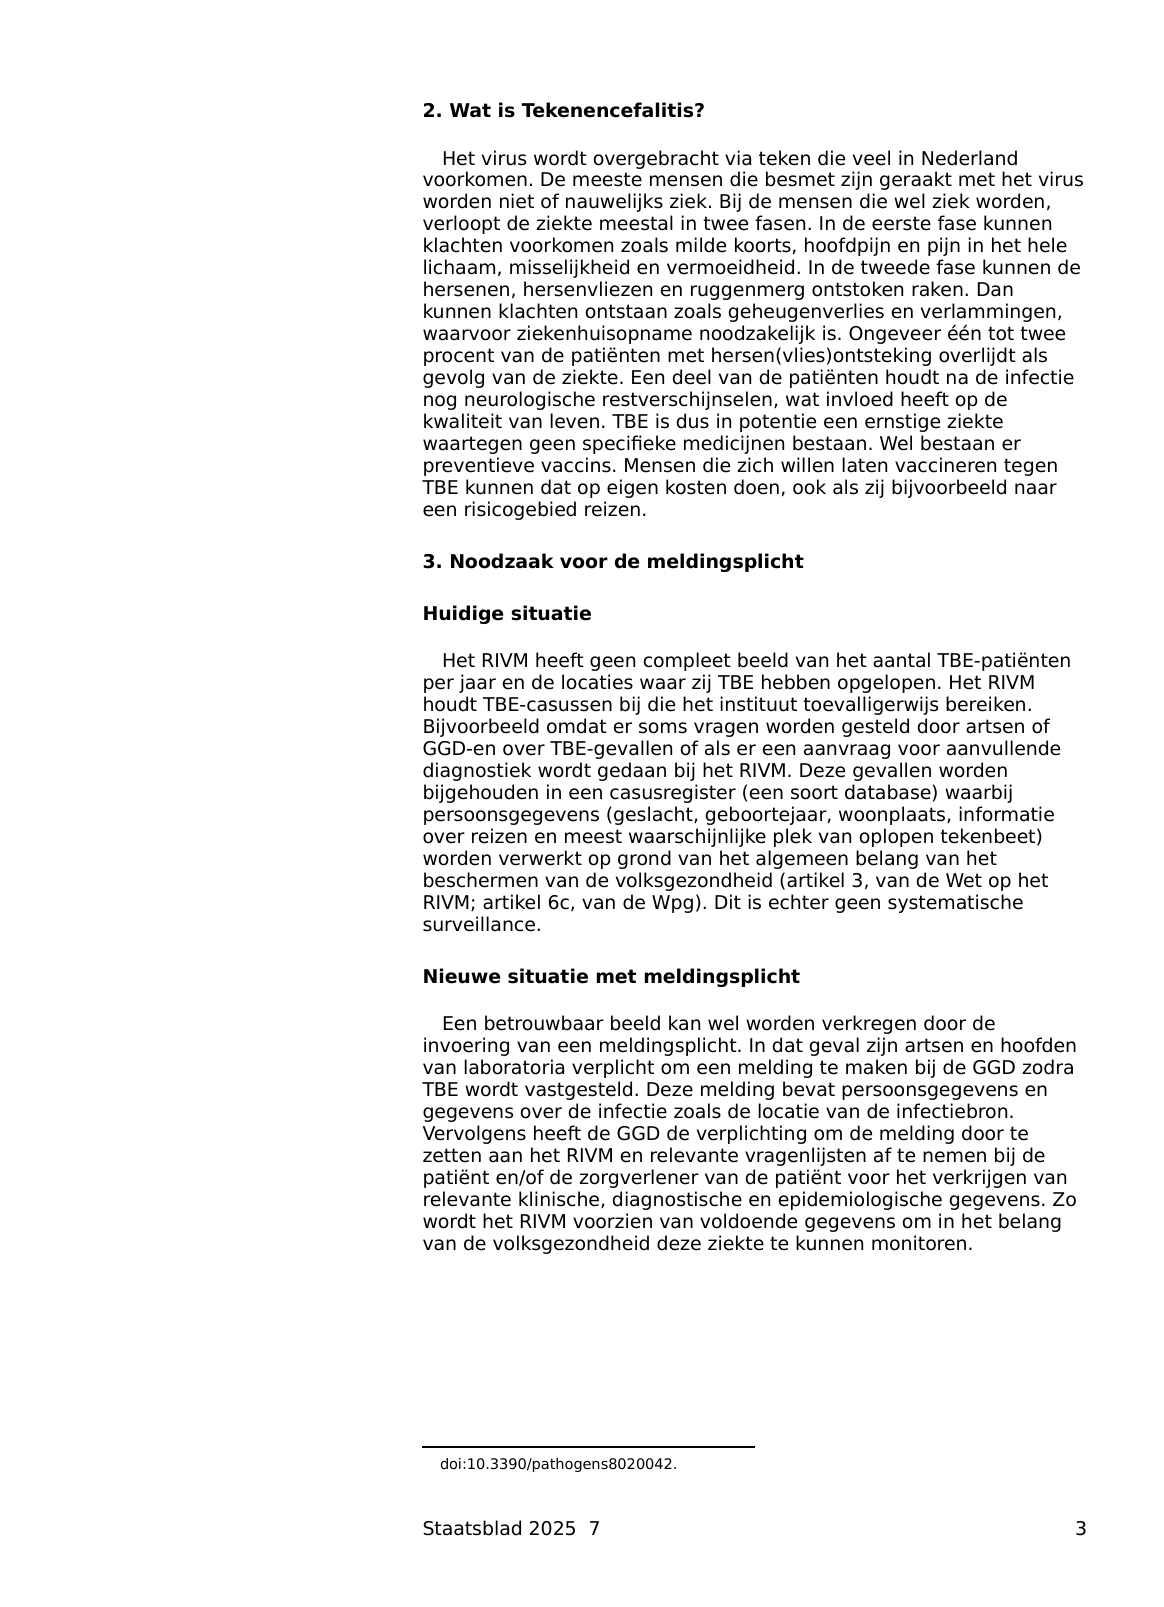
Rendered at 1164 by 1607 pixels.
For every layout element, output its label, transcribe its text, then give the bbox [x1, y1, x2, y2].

subtitle 2. Wat is Tekenencefalitis? [422, 100, 1087, 122]
text Een betrouwbaar beeld kan wel worden verkregen door de invoering van een meldingsplicht. In dat geval zijn artsen en hoofden van laboratoria verplicht om een melding te maken bij de GGD zodra TBE wordt vastgesteld. Deze melding bevat persoonsgegevens en gegevens over de infectie zoals de locatie van de infectiebron. Vervolgens heeft de GGD de verplichting om de melding door te zetten aan het RIVM en relevante vragenlijsten af te nemen bij de patiënt en/of de zorgverlener van de patiënt voor het verkrijgen van relevante klinische, diagnostische en epidemiologische gegevens. Zo wordt het RIVM voorzien van voldoende gegevens om in het belang van de volksgezondheid deze ziekte te kunnen monitoren. [422, 1013, 1087, 1254]
text doi:10.3390/pathogens8020042. [422, 1456, 1087, 1473]
subtitle 3. Noodzaak voor de meldingsplicht [422, 551, 1087, 573]
text Het RIVM heeft geen compleet beeld van het aantal TBE-patiënten per jaar en de locaties waar zij TBE hebben opgelopen. Het RIVM houdt TBE-casussen bij die het instituut toevalligerwijs bereiken. Bijvoorbeeld omdat er soms vragen worden gesteld door artsen of GGD-en over TBE-gevallen of als er een aanvraag voor aanvullende diagnostiek wordt gedaan bij het RIVM. Deze gevallen worden bijgehouden in een casusregister (een soort database) waarbij persoonsgegevens (geslacht, geboortejaar, woonplaats, informatie over reizen en meest waarschijnlijke plek van oplopen tekenbeet) worden verwerkt op grond van het algemeen belang van het beschermen van de volksgezondheid (artikel 3, van de Wet op het RIVM; artikel 6c, van de Wpg). Dit is echter geen systematische surveillance. [422, 650, 1087, 936]
subtitle Huidige situatie [422, 603, 1087, 625]
text Het virus wordt overgebracht via teken die veel in Nederland voorkomen. De meeste mensen die besmet zijn geraakt met het virus worden niet of nauwelijks ziek. Bij de mensen die wel ziek worden, verloopt de ziekte meestal in twee fasen. In de eerste fase kunnen klachten voorkomen zoals milde koorts, hoofdpijn en pijn in het hele lichaam, misselijkheid en vermoeidheid. In de tweede fase kunnen de hersenen, hersenvliezen en ruggenmerg ontstoken raken. Dan kunnen klachten ontstaan zoals geheugenverlies en verlammingen, waarvoor ziekenhuisopname noodzakelijk is. Ongeveer één tot twee procent van de patiënten met hersen(vlies)ontsteking overlijdt als gevolg van de ziekte. Een deel van de patiënten houdt na de infectie nog neurologische restverschijnselen, wat invloed heeft op de kwaliteit van leven. TBE is dus in potentie een ernstige ziekte waartegen geen specifieke medicijnen bestaan. Wel bestaan er preventieve vaccins. Mensen die zich willen laten vaccineren tegen TBE kunnen dat op eigen kosten doen, ook als zij bijvoorbeeld naar een risicogebied reizen. [422, 147, 1087, 521]
subtitle Nieuwe situatie met meldingsplicht [422, 966, 1087, 988]
